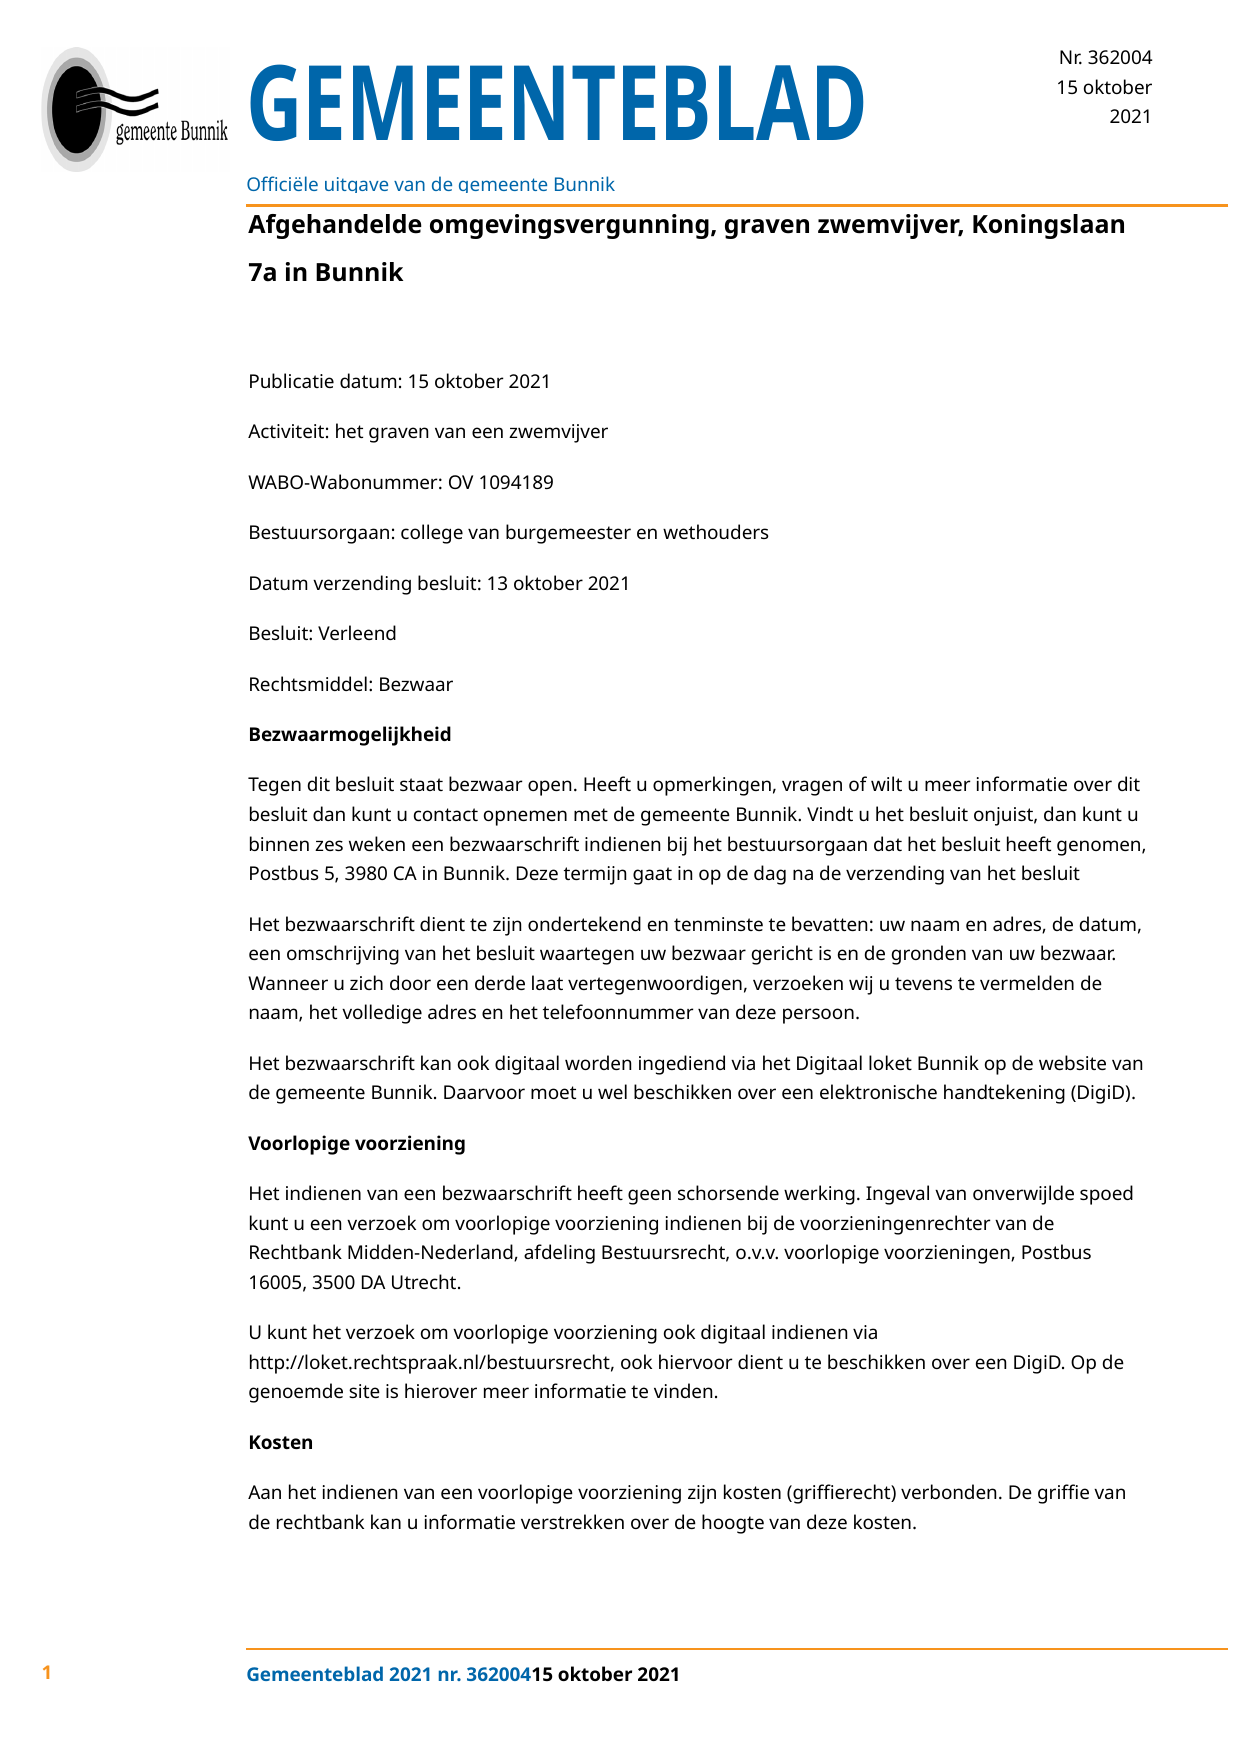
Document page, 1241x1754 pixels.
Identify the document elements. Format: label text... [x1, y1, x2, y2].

text WABO-Wabonummer: OV 1094189 [248, 469, 1152, 495]
text Het bezwaarschrift dient te zijn ondertekend en tenminste te bevatten: uw naam en adres, de datum, een omschrijving van het besluit waartegen uw bezwaar gericht is en de gronden van uw bezwaar. Wanneer u zich door een derde laat vertegenwoordigen, verzoeken wij u tevens te vermelden de naam, het volledige adres en het telefoonnummer van deze persoon. [248, 911, 1152, 1025]
text Besluit: Verleend [248, 620, 1152, 646]
text Publicatie datum: 15 oktober 2021 [248, 368, 1152, 394]
text Het indienen van een bezwaarschrift heeft geen schorsende werking. Ingeval van onverwijlde spoed kunt u een verzoek om voorlopige voorziening indienen bij de voorzieningenrechter van de Rechtbank Midden-Nederland, afdeling Bestuursrecht, o.v.v. voorlopige voorzieningen, Postbus 16005, 3500 DA Utrecht. [248, 1180, 1152, 1295]
text Afgehandelde omgevingsvergunning, graven zwemvijver, Koningslaan 7a in Bunnik [248, 207, 1152, 288]
text Rechtsmiddel: Bezwaar [248, 671, 1152, 697]
text U kunt het verzoek om voorlopige voorziening ook digitaal indienen via http://loket.rechtspraak.nl/bestuursrecht, ook hiervoor dient u te beschikken over een DigiD. Op de genoemde site is hierover meer informatie te vinden. [248, 1319, 1152, 1404]
text Datum verzending besluit: 13 oktober 2021 [248, 570, 1152, 596]
text Aan het indienen van een voorlopige voorziening zijn kosten (griffierecht) verbonden. De griffie van de rechtbank kan u informatie verstrekken over de hoogte van deze kosten. [248, 1479, 1152, 1535]
text Bezwaarmogelijkheid [248, 721, 1152, 747]
text Bestuursorgaan: college van burgemeester en wethouders [248, 519, 1152, 545]
text Voorlopige voorziening [248, 1130, 1152, 1156]
text Tegen dit besluit staat bezwaar open. Heeft u opmerkingen, vragen of wilt u meer informatie over dit besluit dan kunt u contact opnemen met de gemeente Bunnik. Vindt u het besluit onjuist, dan kunt u binnen zes weken een bezwaarschrift indienen bij het bestuursorgaan dat het besluit heeft genomen, Postbus 5, 3980 CA in Bunnik. Deze termijn gaat in op de dag na de verzending van het besluit [248, 772, 1152, 886]
text Activiteit: het graven van een zwemvijver [248, 419, 1152, 444]
picture [41, 47, 231, 172]
text Het bezwaarschrift kan ook digitaal worden ingediend via het Digitaal loket Bunnik op de website van de gemeente Bunnik. Daarvoor moet u wel beschikken over een elektronische handtekening (DigiD). [248, 1050, 1152, 1105]
text Kosten [248, 1429, 1152, 1455]
